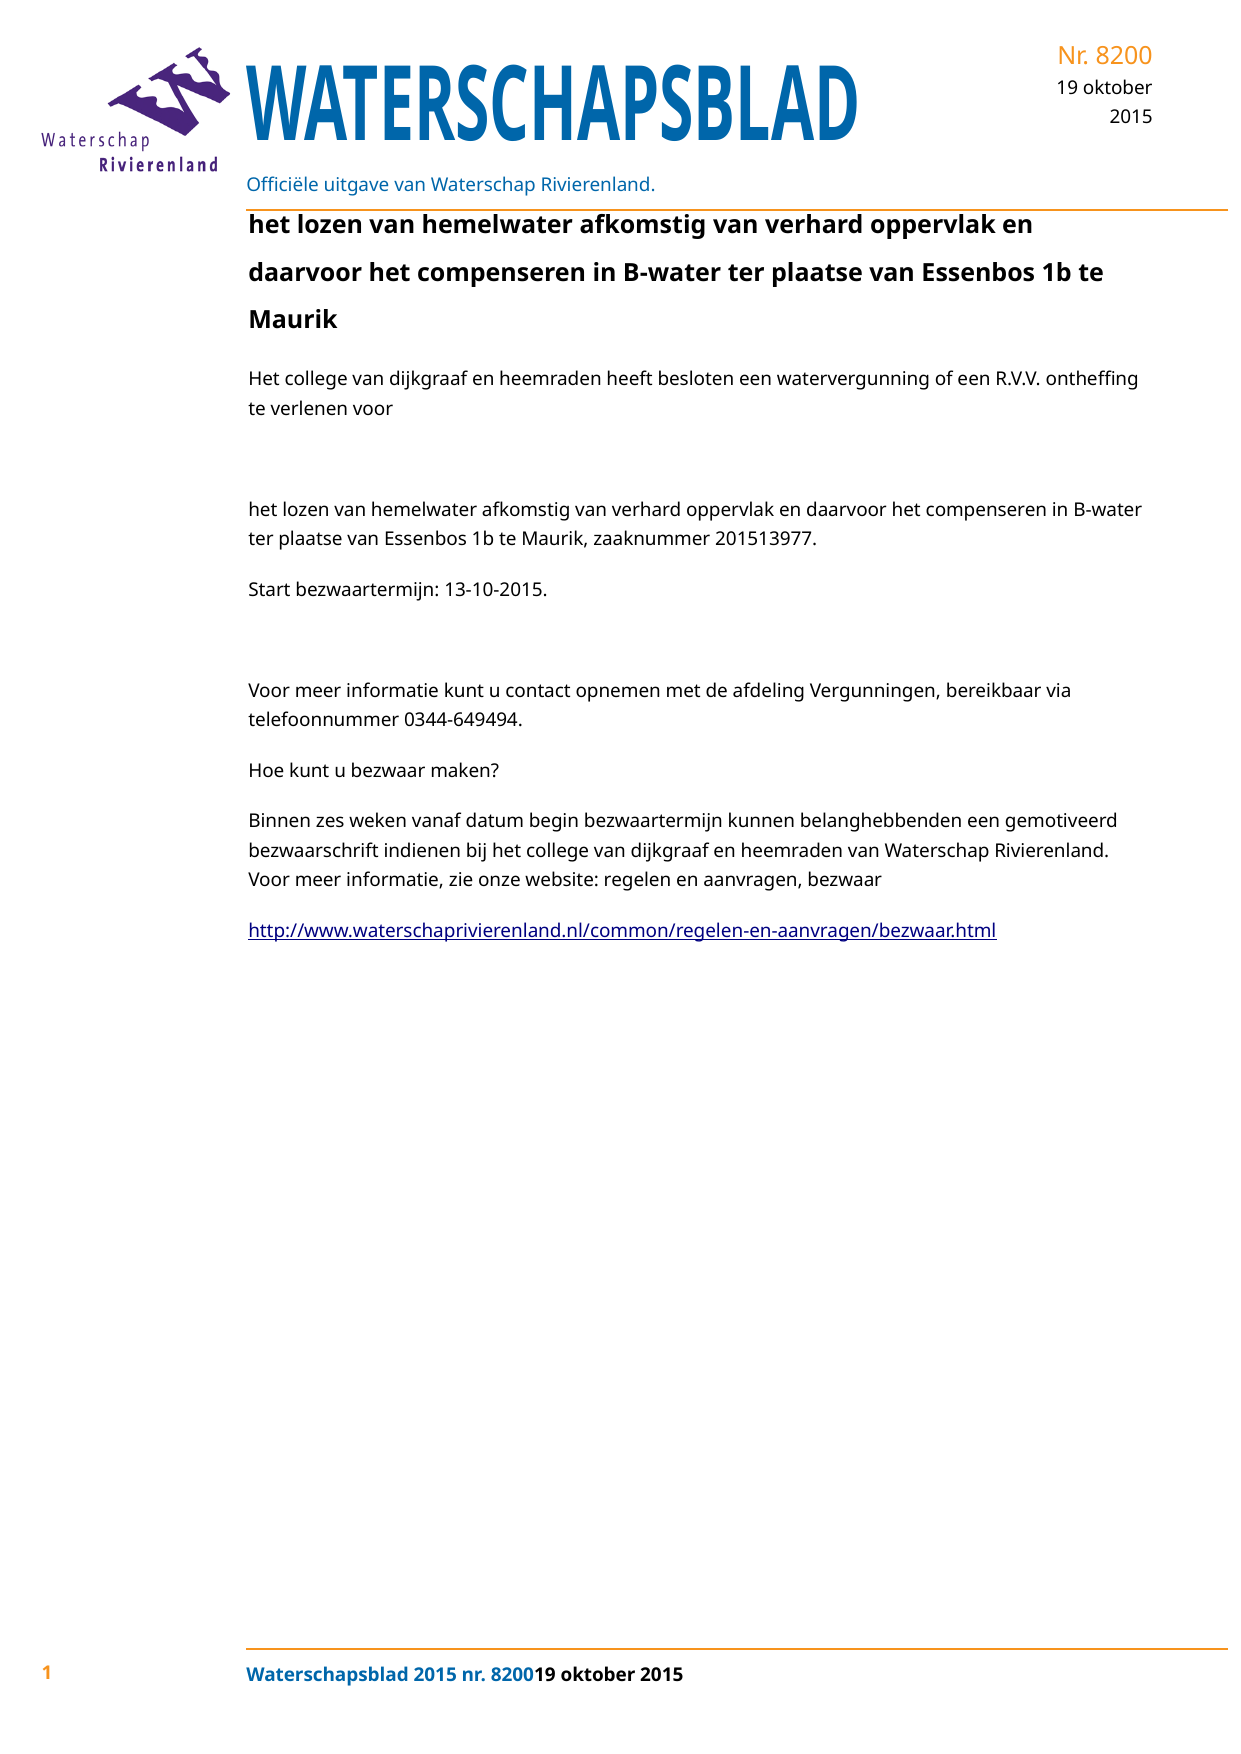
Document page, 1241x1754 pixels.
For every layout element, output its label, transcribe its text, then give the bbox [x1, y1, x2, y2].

text Het college van dijkgraaf en heemraden heeft besloten een watervergunning of een R.V.V. ontheffing te verlenen voor [248, 366, 1152, 421]
text Binnen zes weken vanaf datum begin bezwaartermijn kunnen belanghebbenden een gemotiveerd bezwaarschrift indienen bij het college van dijkgraaf en heemraden van Waterschap Rivierenland. Voor meer informatie, zie onze website: regelen en aanvragen, bezwaar [248, 807, 1152, 892]
text het lozen van hemelwater afkomstig van verhard oppervlak en daarvoor het compenseren in B-water ter plaatse van Essenbos 1b te Maurik, zaaknummer 201513977. [248, 496, 1152, 551]
text Hoe kunt u bezwaar maken? [248, 757, 1152, 782]
picture [41, 47, 231, 172]
text het lozen van hemelwater afkomstig van verhard oppervlak en daarvoor het compenseren in B-water ter plaatse van Essenbos 1b te Maurik [248, 211, 1152, 336]
text http://www.waterschaprivierenland.nl/common/regelen-en-aanvragen/bezwaar.html [248, 917, 1152, 942]
text Voor meer informatie kunt u contact opnemen met de afdeling Vergunningen, bereikbaar via telefoonnummer 0344-649494. [248, 677, 1152, 732]
text Start bezwaartermijn: 13-10-2015. [248, 576, 1152, 602]
